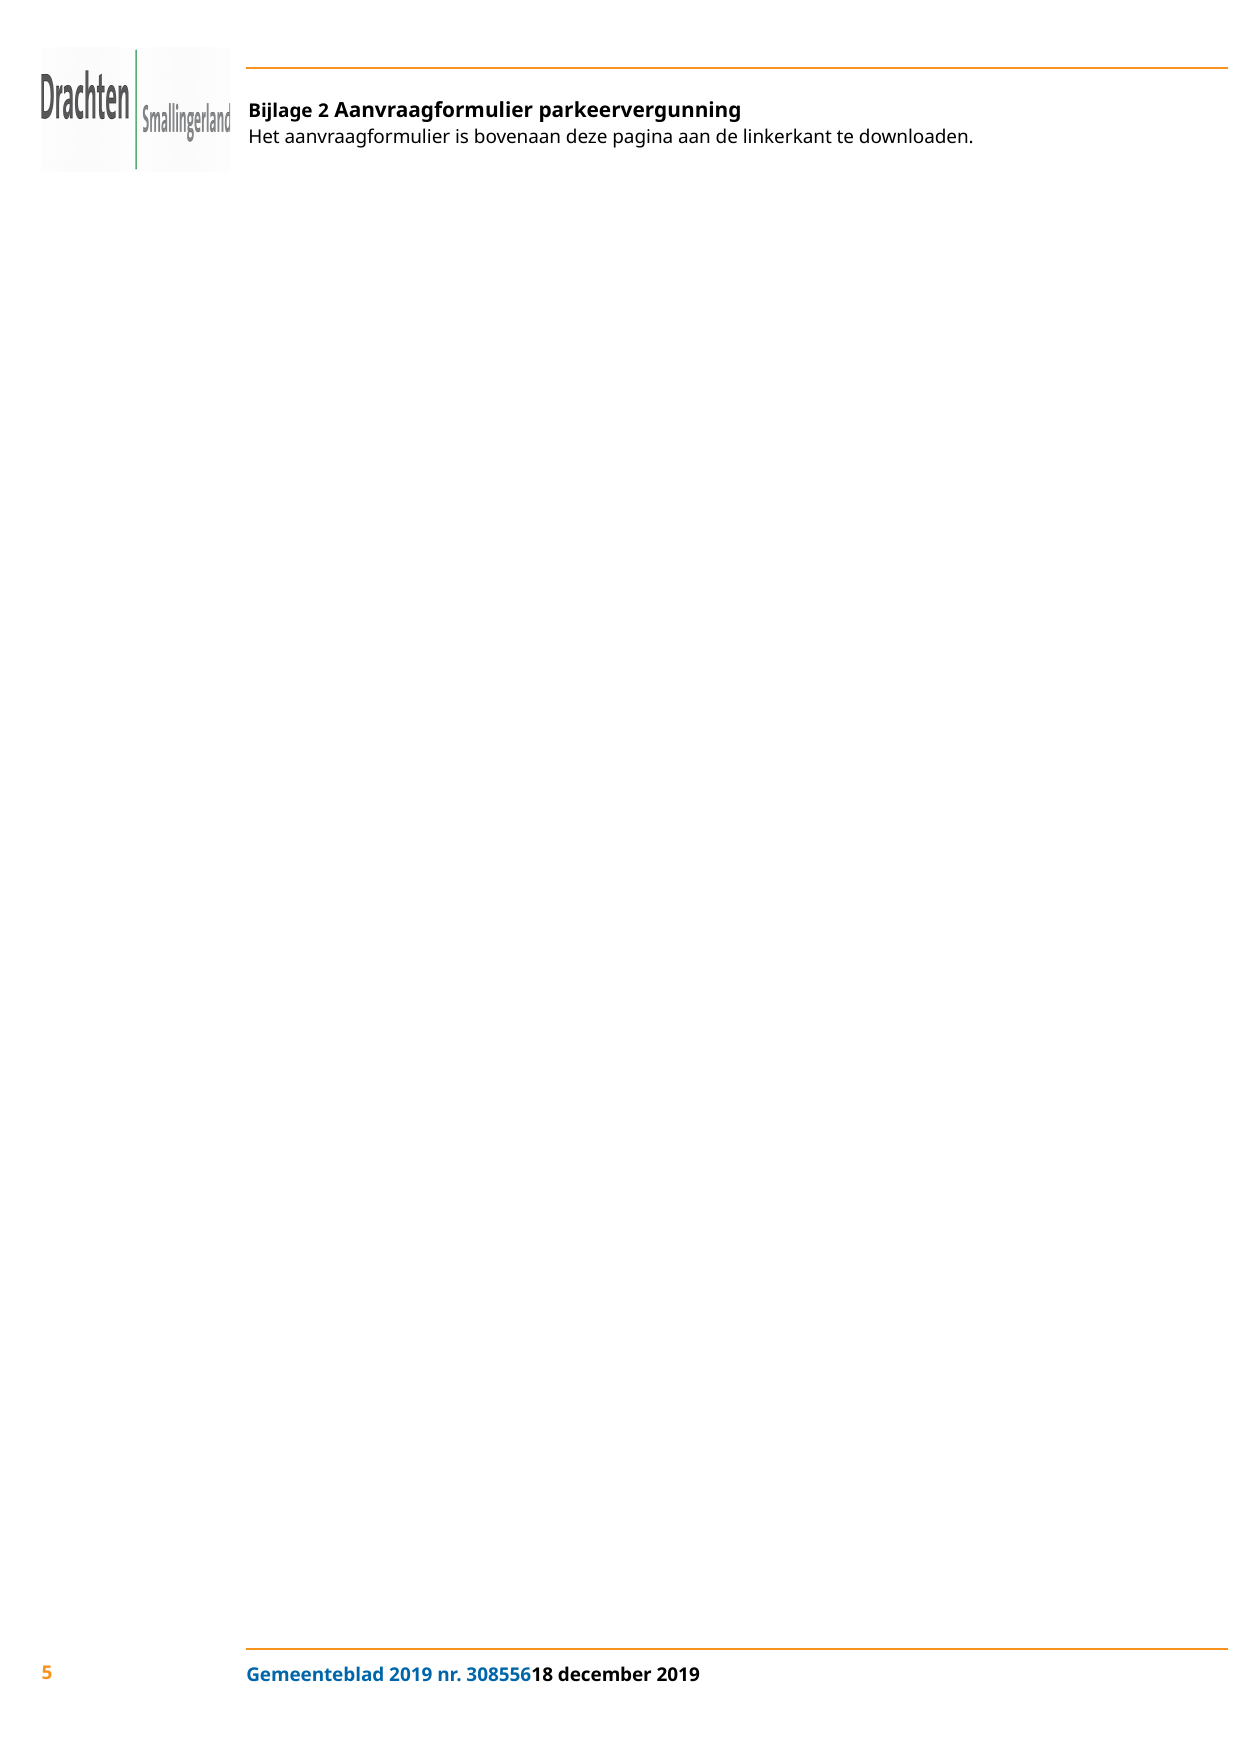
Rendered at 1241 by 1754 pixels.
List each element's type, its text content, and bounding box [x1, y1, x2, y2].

text Het aanvraagformulier is bovenaan deze pagina aan de linkerkant te downloaden. [248, 123, 1152, 149]
picture [41, 47, 231, 172]
text Bijlage 2 Aanvraagformulier parkeervergunning [248, 95, 1152, 123]
